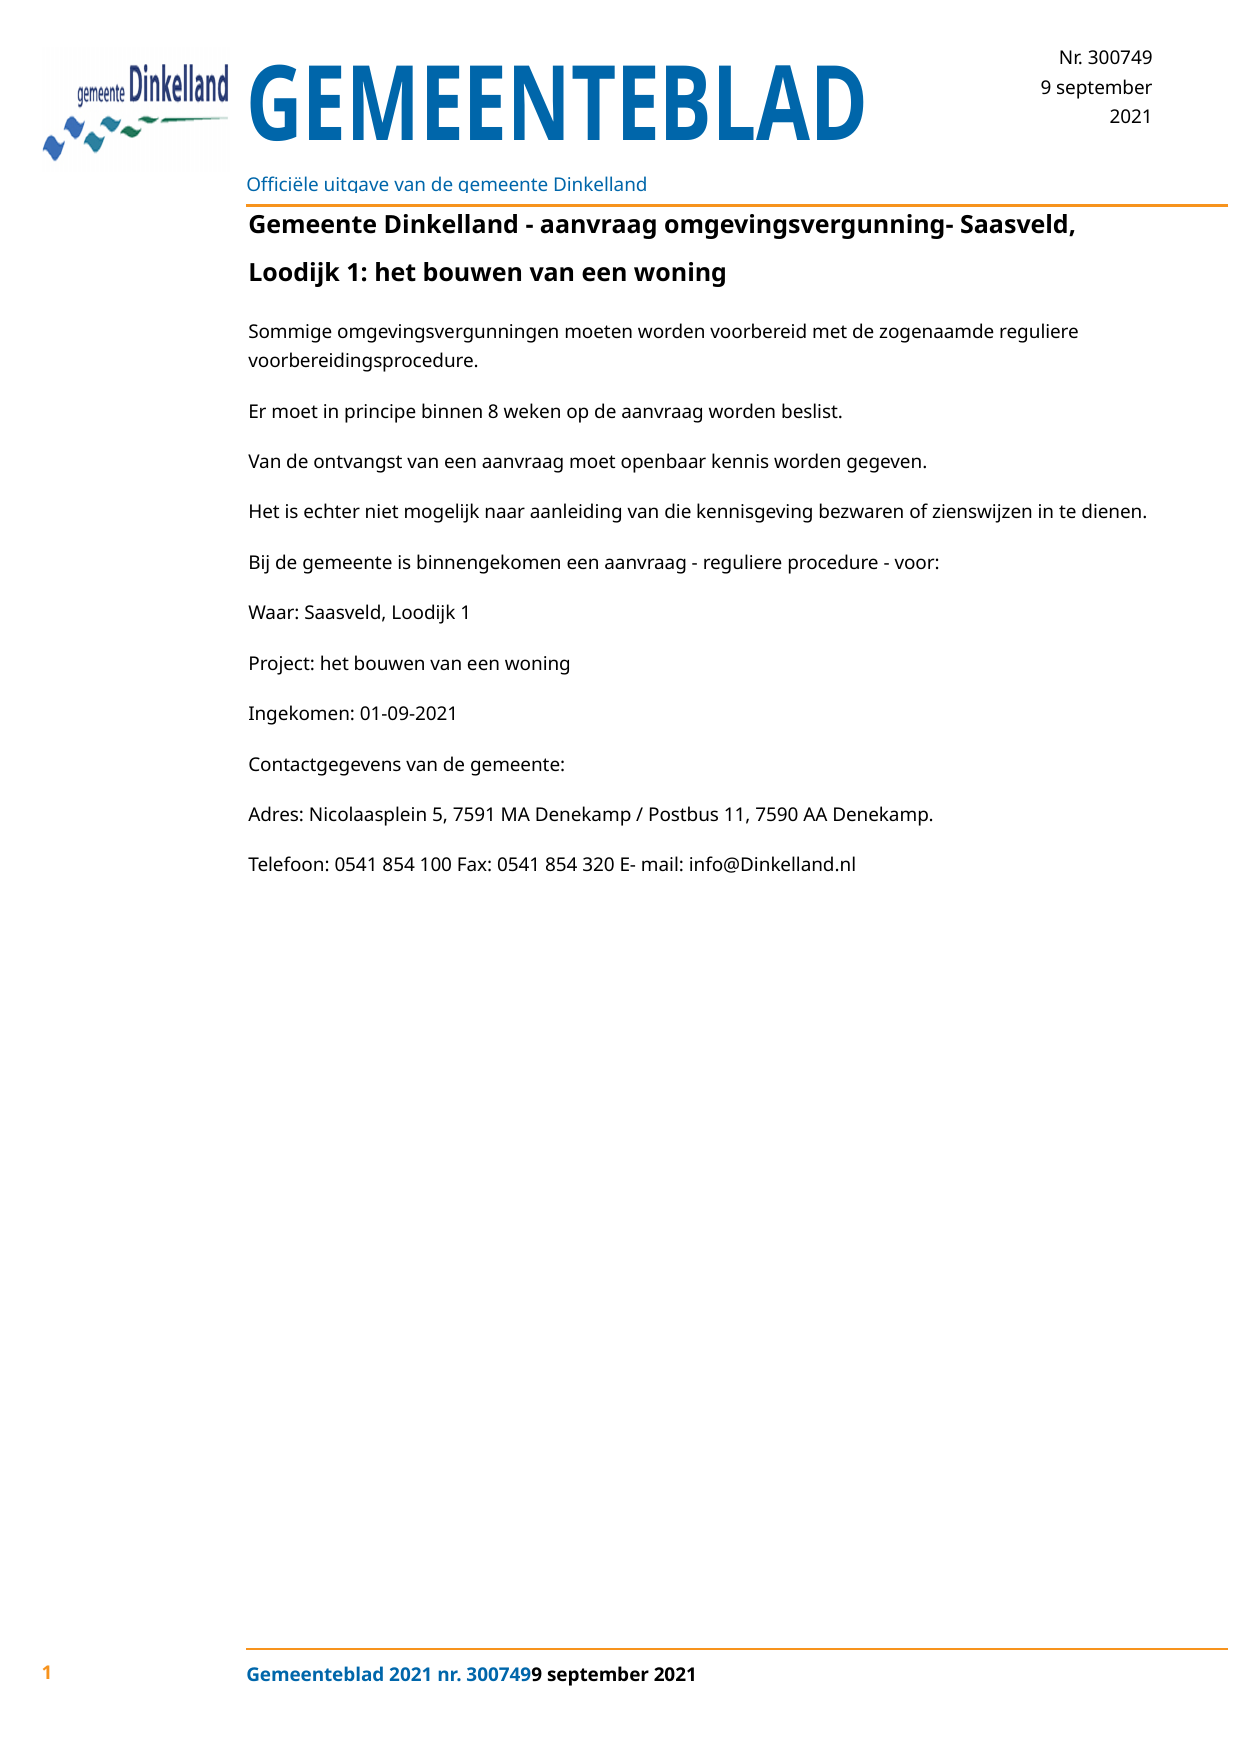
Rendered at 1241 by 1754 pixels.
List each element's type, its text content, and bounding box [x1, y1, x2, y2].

picture [41, 47, 231, 172]
text Project: het bouwen van een woning [248, 650, 1152, 676]
text Ingekomen: 01-09-2021 [248, 700, 1152, 726]
text Gemeente Dinkelland - aanvraag omgevingsvergunning- Saasveld, Loodijk 1: het bouwen van een woning [248, 207, 1152, 288]
text Er moet in principe binnen 8 weken op de aanvraag worden beslist. [248, 398, 1152, 424]
text Bij de gemeente is binnengekomen een aanvraag - reguliere procedure - voor: [248, 549, 1152, 575]
text Van de ontvangst van een aanvraag moet openbaar kennis worden gegeven. [248, 448, 1152, 474]
text Contactgegevens van de gemeente: [248, 751, 1152, 777]
text Sommige omgevingsvergunningen moeten worden voorbereid met de zogenaamde reguliere voorbereidingsprocedure. [248, 318, 1152, 373]
text Het is echter niet mogelijk naar aanleiding van die kennisgeving bezwaren of zienswijzen in te dienen. [248, 499, 1152, 524]
text Telefoon: 0541 854 100 Fax: 0541 854 320 E- mail: info@Dinkelland.nl [248, 852, 1152, 877]
text Adres: Nicolaasplein 5, 7591 MA Denekamp / Postbus 11, 7590 AA Denekamp. [248, 801, 1152, 827]
text Waar: Saasveld, Loodijk 1 [248, 599, 1152, 625]
